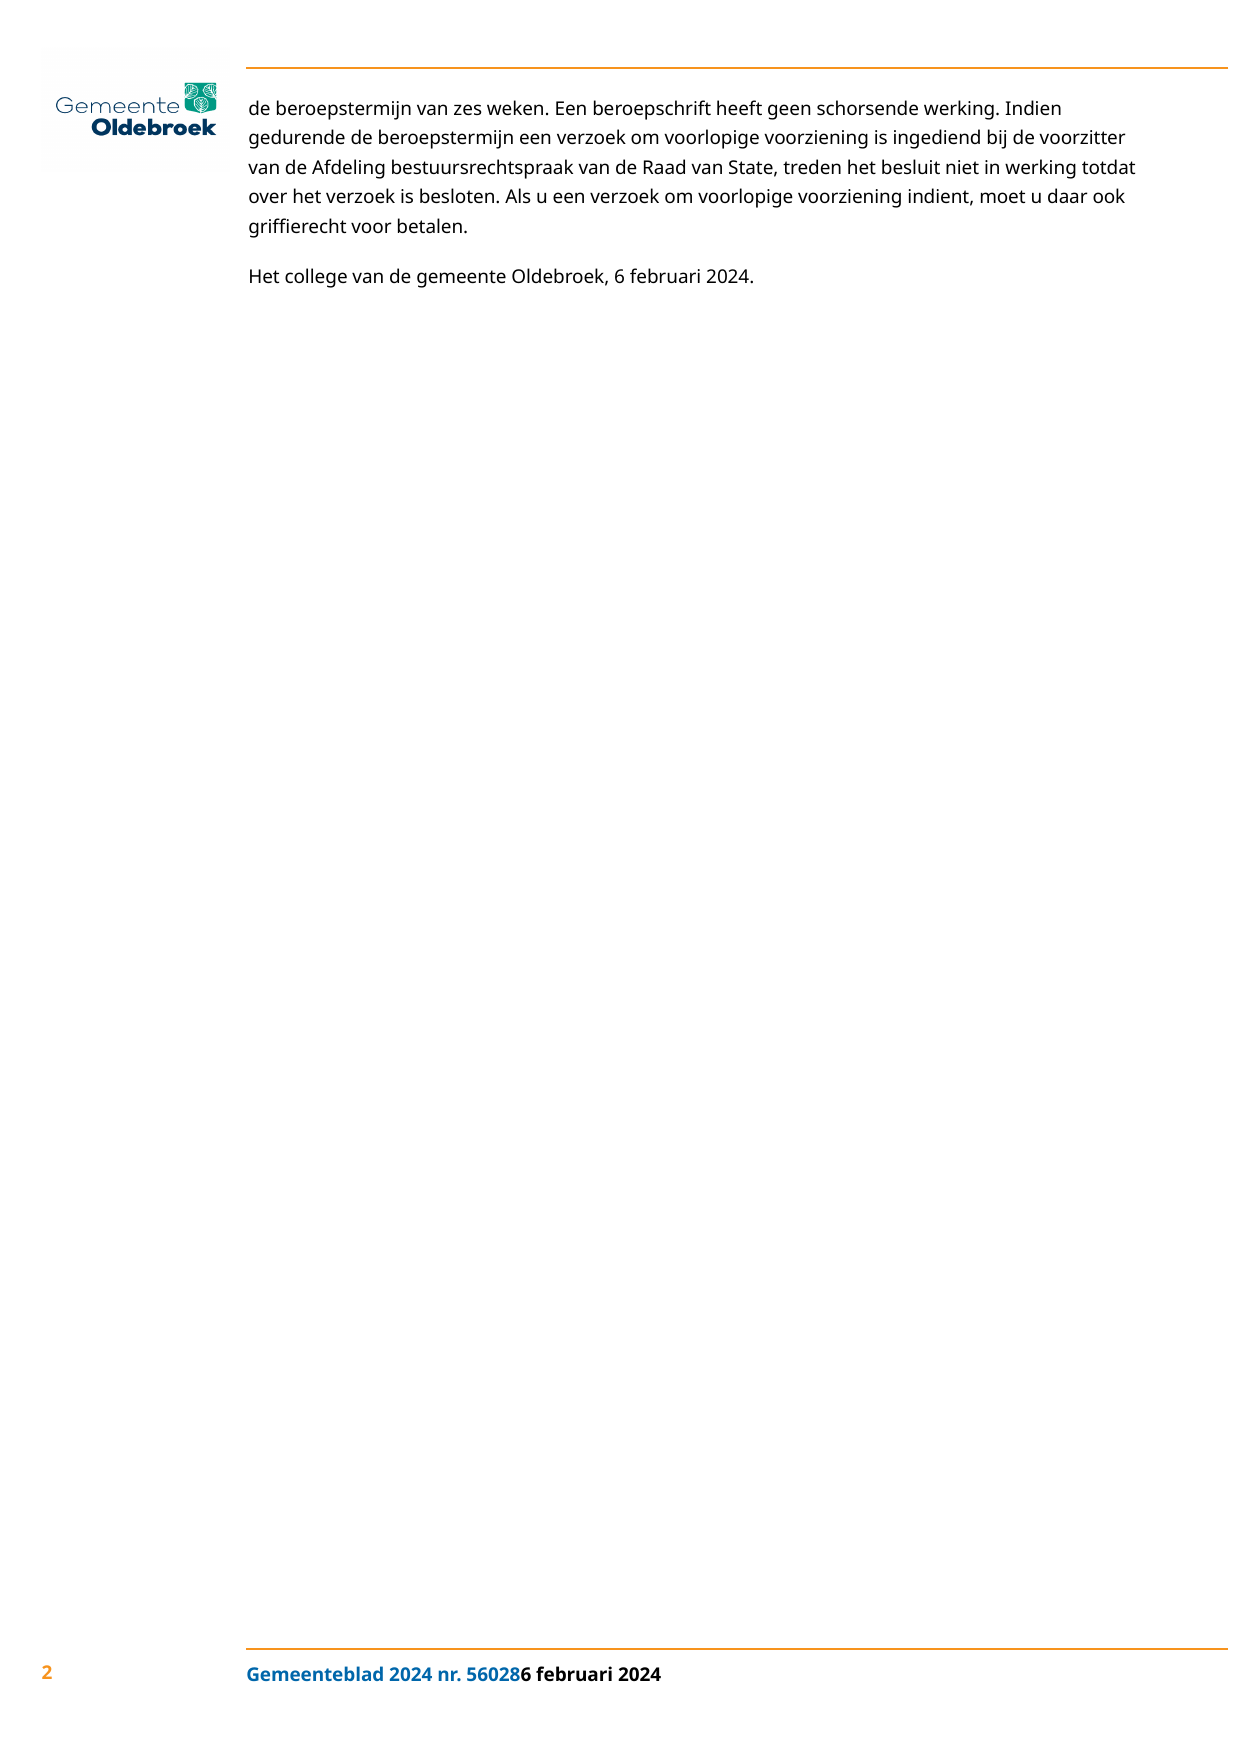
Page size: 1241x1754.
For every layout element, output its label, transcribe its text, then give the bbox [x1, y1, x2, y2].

picture [41, 47, 231, 172]
text Het college van de gemeente Oldebroek, 6 februari 2024. [248, 263, 1152, 289]
text de beroepstermijn van zes weken. Een beroepschrift heeft geen schorsende werking. Indien gedurende de beroepstermijn een verzoek om voorlopige voorziening is ingediend bij de voorzitter van de Afdeling bestuursrechtspraak van de Raad van State, treden het besluit niet in werking totdat over het verzoek is besloten. Als u een verzoek om voorlopige voorziening indient, moet u daar ook griffierecht voor betalen. [248, 95, 1152, 239]
